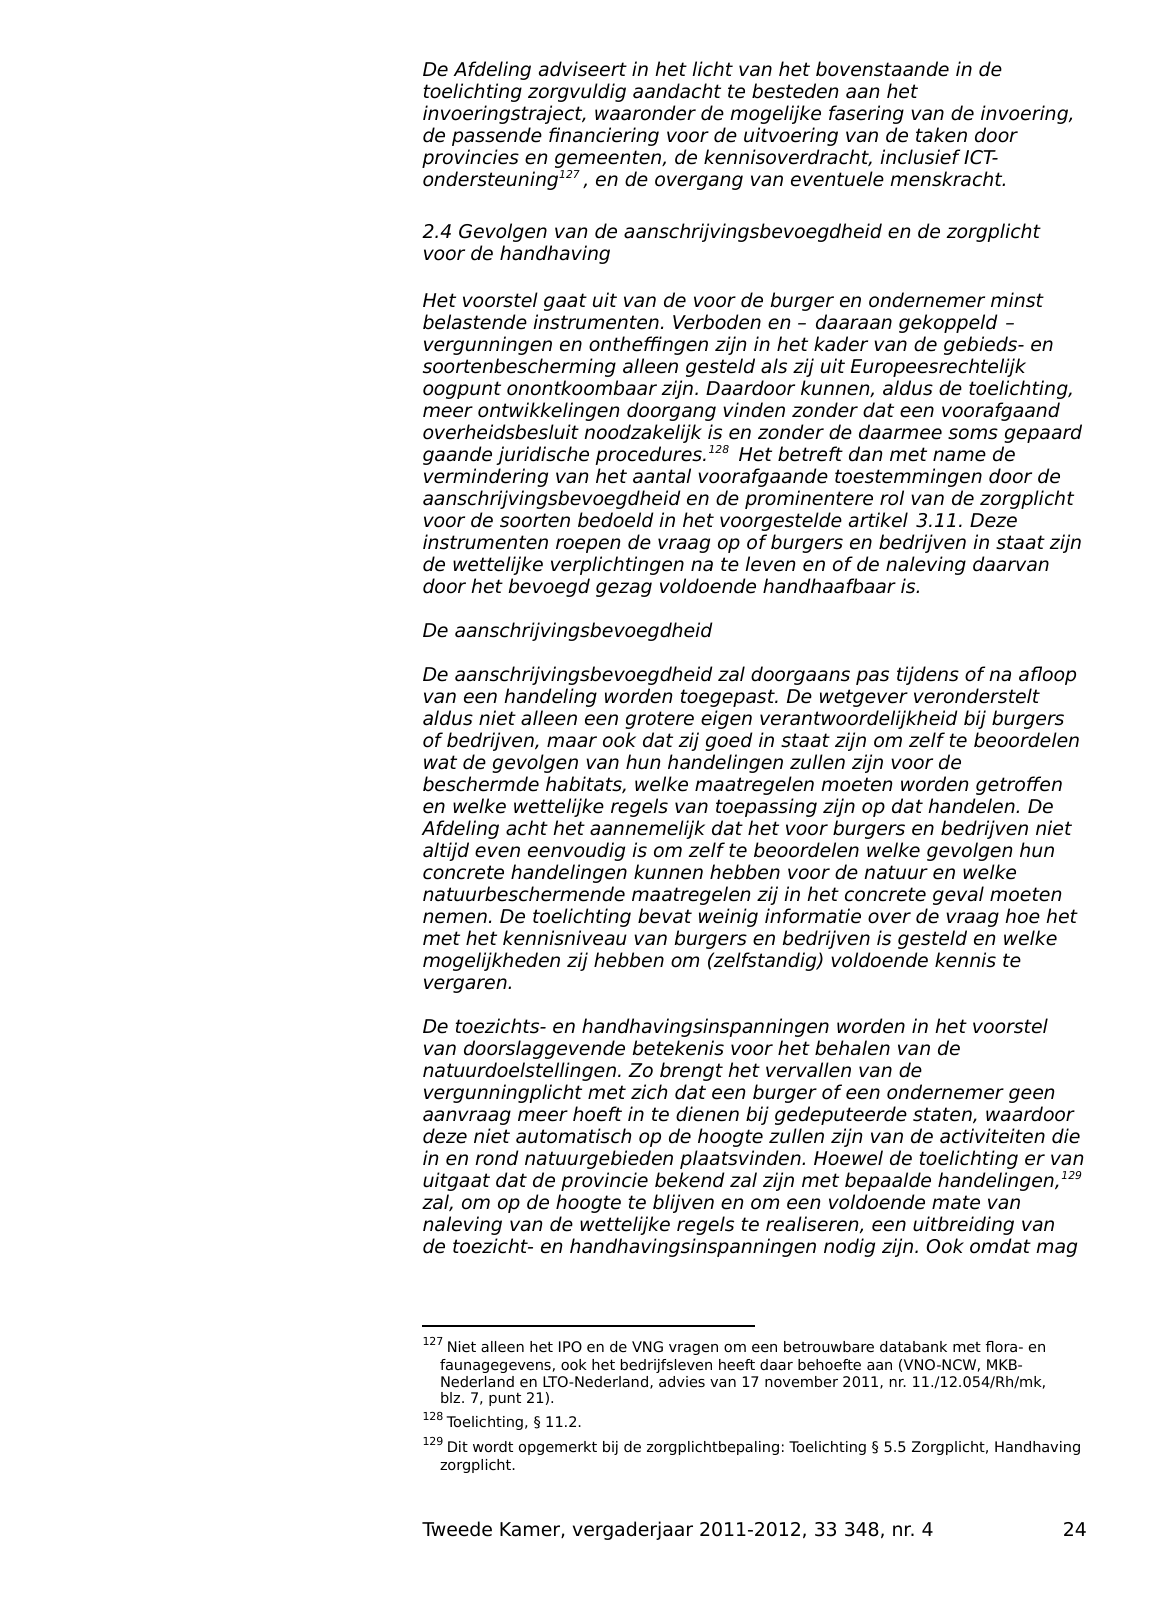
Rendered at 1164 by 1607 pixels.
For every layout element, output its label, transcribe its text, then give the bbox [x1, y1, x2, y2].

subtitle De aanschrijvingsbevoegdheid [422, 620, 1087, 642]
text De Afdeling adviseert in het licht van het bovenstaande in de toelichting zorgvuldig aandacht te besteden aan het invoeringstraject, waaronder de mogelijke fasering van de invoering, de passende financiering voor de uitvoering van de taken door provincies en gemeenten, de kennisoverdracht, inclusief ICT-ondersteuning, en de overgang van eventuele menskracht. [422, 59, 1087, 191]
text Dit wordt opgemerkt bij de zorgplichtbepaling: Toelichting § 5.5 Zorgplicht, Handhaving zorgplicht. [422, 1435, 1087, 1474]
text Het voorstel gaat uit van de voor de burger en ondernemer minst belastende instrumenten. Verboden en – daaraan gekoppeld – vergunningen en ontheffingen zijn in het kader van de gebieds- en soortenbescherming alleen gesteld als zij uit Europeesrechtelijk oogpunt onontkoombaar zijn. Daardoor kunnen, aldus de toelichting, meer ontwikkelingen doorgang vinden zonder dat een voorafgaand overheidsbesluit noodzakelijk is en zonder de daarmee soms gepaard gaande juridische procedures. Het betreft dan met name de vermindering van het aantal voorafgaande toestemmingen door de aanschrijvingsbevoegdheid en de prominentere rol van de zorgplicht voor de soorten bedoeld in het voorgestelde artikel 3.11. Deze instrumenten roepen de vraag op of burgers en bedrijven in staat zijn de wettelijke verplichtingen na te leven en of de naleving daarvan door het bevoegd gezag voldoende handhaafbaar is. [422, 290, 1087, 598]
subtitle 2.4 Gevolgen van de aanschrijvingsbevoegdheid en de zorgplicht voor de handhaving [422, 221, 1087, 265]
text Niet alleen het IPO en de VNG vragen om een betrouwbare databank met flora- en faunagegevens, ook het bedrijfsleven heeft daar behoefte aan (VNO-NCW, MKB-Nederland en LTO-Nederland, advies van 17 november 2011, nr. 11./12.054/Rh/mk, blz. 7, punt 21). [422, 1335, 1087, 1407]
text Toelichting, § 11.2. [422, 1410, 1087, 1432]
text De aanschrijvingsbevoegdheid zal doorgaans pas tijdens of na afloop van een handeling worden toegepast. De wetgever veronderstelt aldus niet alleen een grotere eigen verantwoordelijkheid bij burgers of bedrijven, maar ook dat zij goed in staat zijn om zelf te beoordelen wat de gevolgen van hun handelingen zullen zijn voor de beschermde habitats, welke maatregelen moeten worden getroffen en welke wettelijke regels van toepassing zijn op dat handelen. De Afdeling acht het aannemelijk dat het voor burgers en bedrijven niet altijd even eenvoudig is om zelf te beoordelen welke gevolgen hun concrete handelingen kunnen hebben voor de natuur en welke natuurbeschermende maatregelen zij in het concrete geval moeten nemen. De toelichting bevat weinig informatie over de vraag hoe het met het kennisniveau van burgers en bedrijven is gesteld en welke mogelijkheden zij hebben om (zelfstandig) voldoende kennis te vergaren. [422, 664, 1087, 994]
text De toezichts- en handhavingsinspanningen worden in het voorstel van doorslaggevende betekenis voor het behalen van de natuurdoelstellingen. Zo brengt het vervallen van de vergunningplicht met zich dat een burger of een ondernemer geen aanvraag meer hoeft in te dienen bij gedeputeerde staten, waardoor deze niet automatisch op de hoogte zullen zijn van de activiteiten die in en rond natuurgebieden plaatsvinden. Hoewel de toelichting er van uitgaat dat de provincie bekend zal zijn met bepaalde handelingen, zal, om op de hoogte te blijven en om een voldoende mate van naleving van de wettelijke regels te realiseren, een uitbreiding van de toezicht- en handhavingsinspanningen nodig zijn. Ook omdat mag [422, 1016, 1087, 1258]
